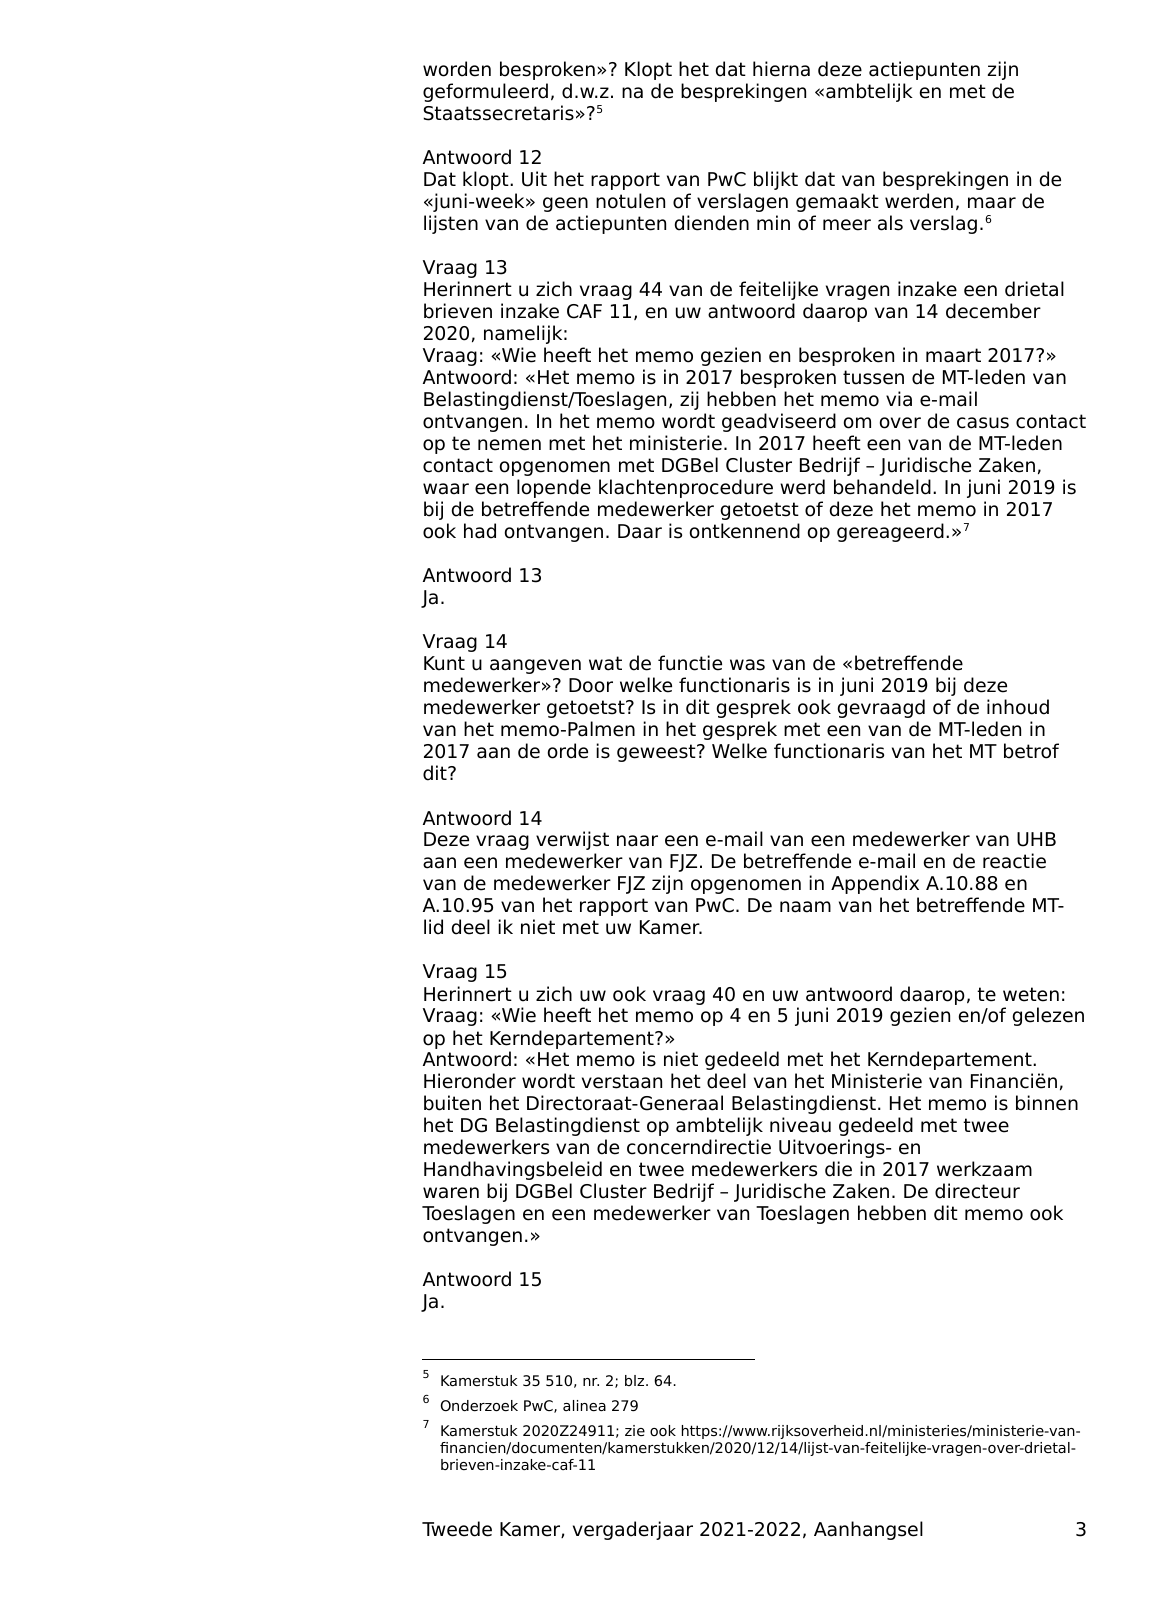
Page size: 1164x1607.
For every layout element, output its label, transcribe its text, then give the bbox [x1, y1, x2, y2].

text Vraag 13 [422, 257, 1087, 279]
text Vraag 15 [422, 961, 1087, 983]
text Vraag: «Wie heeft het memo gezien en besproken in maart 2017?» [422, 345, 1087, 367]
text Antwoord 12 [422, 147, 1087, 169]
text Onderzoek PwC, alinea 279 [422, 1393, 1087, 1416]
text Antwoord: «Het memo is niet gedeeld met het Kerndepartement. Hieronder wordt verstaan het deel van het Ministerie van Financiën, buiten het Directoraat-Generaal Belastingdienst. Het memo is binnen het DG Belastingdienst op ambtelijk niveau gedeeld met twee medewerkers van de concerndirectie Uitvoerings- en Handhavingsbeleid en twee medewerkers die in 2017 werkzaam waren bij DGBel Cluster Bedrijf – Juridische Zaken. De directeur Toeslagen en een medewerker van Toeslagen hebben dit memo ook ontvangen.» [422, 1049, 1087, 1247]
text Ja. [422, 1291, 1087, 1313]
text Herinnert u zich vraag 44 van de feitelijke vragen inzake een drietal brieven inzake CAF 11, en uw antwoord daarop van 14 december 2020, namelijk: [422, 279, 1087, 345]
text Antwoord 13 [422, 565, 1087, 587]
text Vraag 14 [422, 631, 1087, 653]
text Antwoord 15 [422, 1269, 1087, 1291]
text Kamerstuk 35 510, nr. 2; blz. 64. [422, 1368, 1087, 1391]
text Antwoord 14 [422, 807, 1087, 829]
text Vraag: «Wie heeft het memo op 4 en 5 juni 2019 gezien en/of gelezen op het Kerndepartement?» [422, 1005, 1087, 1049]
text Dat klopt. Uit het rapport van PwC blijkt dat van besprekingen in de «juni-week» geen notulen of verslagen gemaakt werden, maar de lijsten van de actiepunten dienden min of meer als verslag. [422, 169, 1087, 235]
text worden besproken»? Klopt het dat hierna deze actiepunten zijn geformuleerd, d.w.z. na de besprekingen «ambtelijk en met de Staatssecretaris»? [422, 59, 1087, 125]
text Antwoord: «Het memo is in 2017 besproken tussen de MT-leden van Belastingdienst/Toeslagen, zij hebben het memo via e-mail ontvangen. In het memo wordt geadviseerd om over de casus contact op te nemen met het ministerie. In 2017 heeft een van de MT-leden contact opgenomen met DGBel Cluster Bedrijf – Juridische Zaken, waar een lopende klachtenprocedure werd behandeld. In juni 2019 is bij de betreffende medewerker getoetst of deze het memo in 2017 ook had ontvangen. Daar is ontkennend op gereageerd.» [422, 367, 1087, 543]
text Herinnert u zich uw ook vraag 40 en uw antwoord daarop, te weten: [422, 983, 1087, 1005]
text Kamerstuk 2020Z24911; zie ook https://www.rijksoverheid.nl/ministeries/ministerie-van-financien/documenten/kamerstukken/2020/12/14/lijst-van-feitelijke-vragen-over-drietal-brieven-inzake-caf-11 [422, 1418, 1087, 1474]
text Kunt u aangeven wat de functie was van de «betreffende medewerker»? Door welke functionaris is in juni 2019 bij deze medewerker getoetst? Is in dit gesprek ook gevraagd of de inhoud van het memo-Palmen in het gesprek met een van de MT-leden in 2017 aan de orde is geweest? Welke functionaris van het MT betrof dit? [422, 653, 1087, 785]
text Deze vraag verwijst naar een e-mail van een medewerker van UHB aan een medewerker van FJZ. De betreffende e-mail en de reactie van de medewerker FJZ zijn opgenomen in Appendix A.10.88 en A.10.95 van het rapport van PwC. De naam van het betreffende MT-lid deel ik niet met uw Kamer. [422, 829, 1087, 939]
text Ja. [422, 587, 1087, 609]
